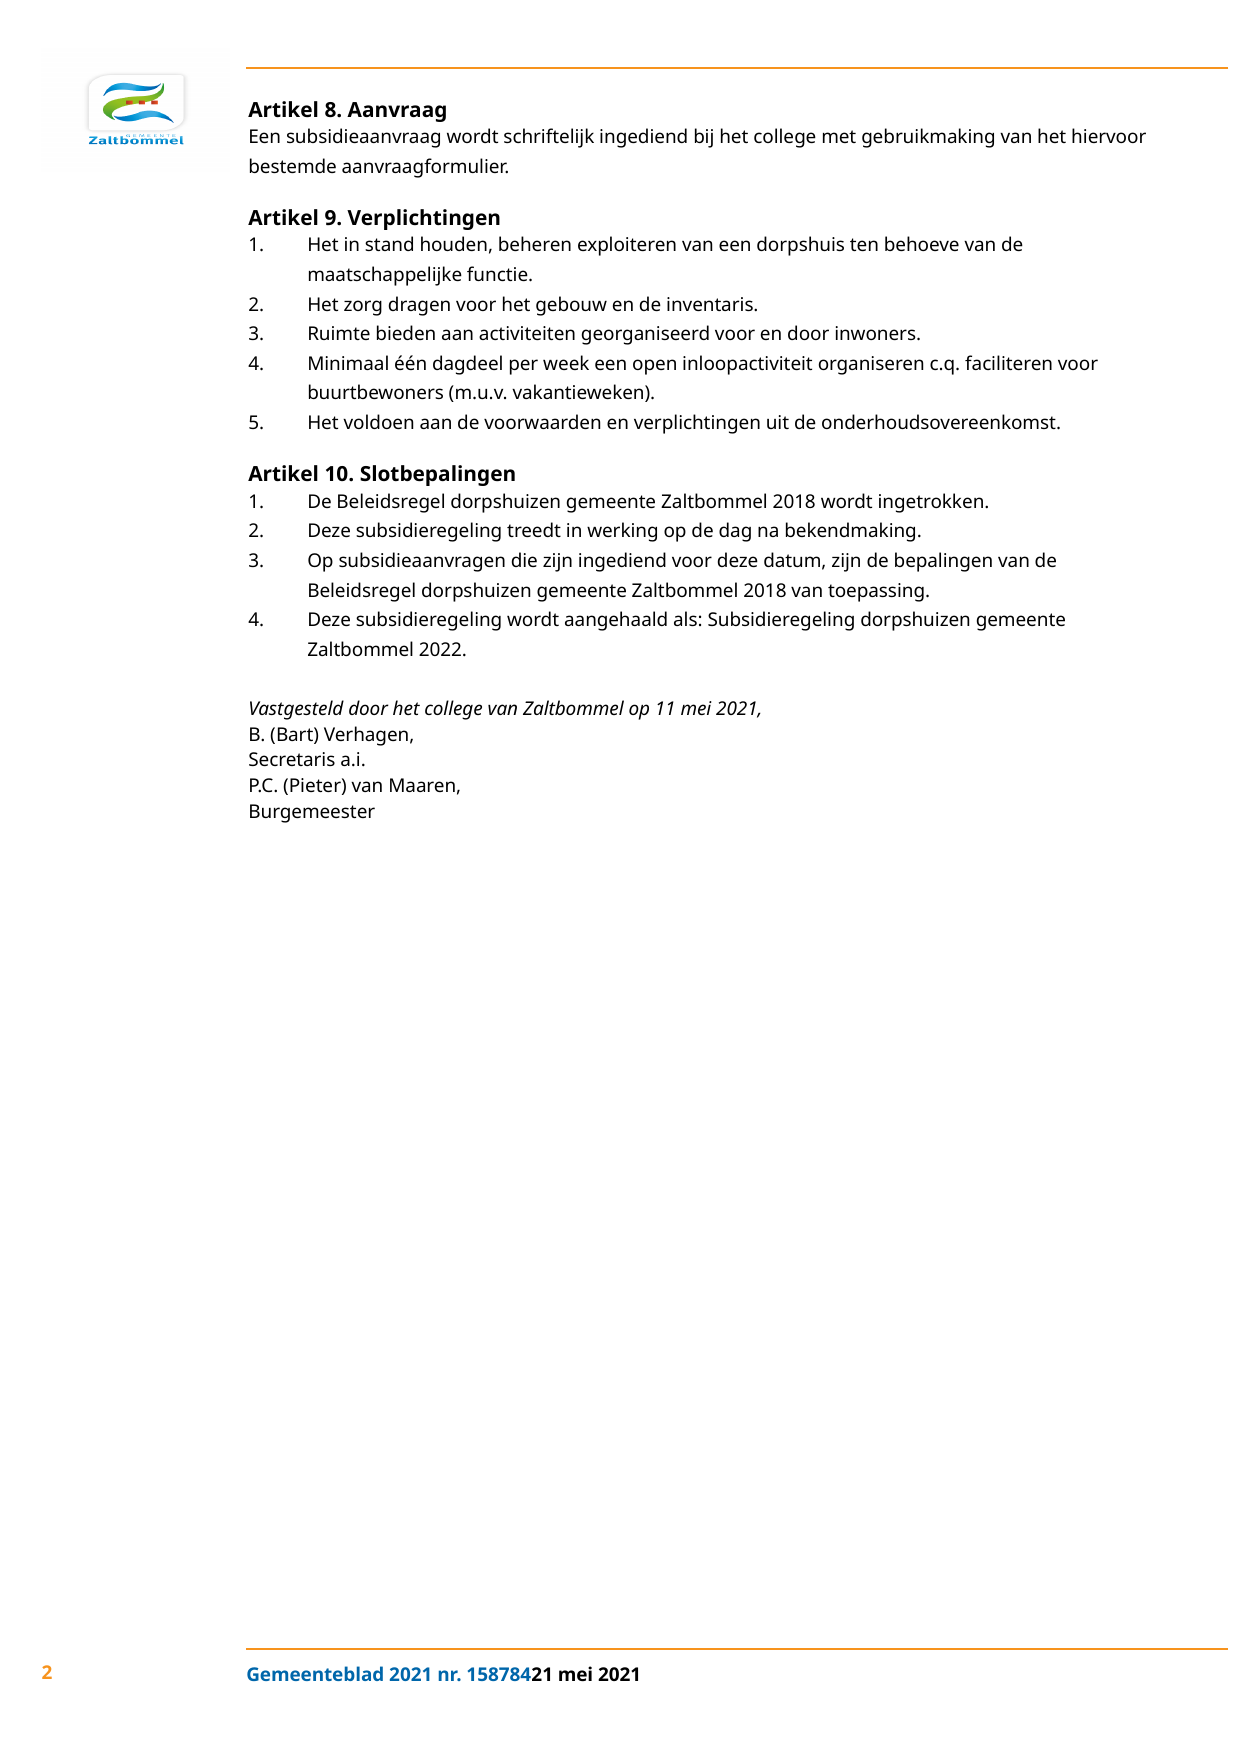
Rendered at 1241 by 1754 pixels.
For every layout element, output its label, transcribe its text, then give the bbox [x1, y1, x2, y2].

list Minimaal één dagdeel per week een open inloopactiviteit organiseren c.q. faciliteren voor buurtbewoners (m.u.v. vakantieweken). [248, 350, 1152, 405]
list Het zorg dragen voor het gebouw en de inventaris. [248, 291, 1152, 317]
text Artikel 8. Aanvraag [248, 95, 1152, 123]
picture [41, 47, 231, 172]
text P.C. (Pieter) van Maaren, [248, 772, 1152, 798]
text Artikel 10. Slotbepalingen [248, 459, 1152, 488]
text Vastgesteld door het college van Zaltbommel op 11 mei 2021, [248, 695, 1152, 721]
text Burgemeester [248, 798, 1152, 824]
list Deze subsidieregeling treedt in werking op de dag na bekendmaking. [248, 518, 1152, 543]
list Ruimte bieden aan activiteiten georganiseerd voor en door inwoners. [248, 320, 1152, 346]
list Op subsidieaanvragen die zijn ingediend voor deze datum, zijn de bepalingen van de Beleidsregel dorpshuizen gemeente Zaltbommel 2018 van toepassing. [248, 547, 1152, 602]
text Een subsidieaanvraag wordt schriftelijk ingediend bij het college met gebruikmaking van het hiervoor bestemde aanvraagformulier. [248, 123, 1152, 178]
text B. (Bart) Verhagen, [248, 721, 1152, 747]
text Secretaris a.i. [248, 747, 1152, 772]
list Deze subsidieregeling wordt aangehaald als: Subsidieregeling dorpshuizen gemeente Zaltbommel 2022. [248, 606, 1152, 662]
list Het in stand houden, beheren exploiteren van een dorpshuis ten behoeve van de maatschappelijke functie. [248, 232, 1152, 287]
list De Beleidsregel dorpshuizen gemeente Zaltbommel 2018 wordt ingetrokken. [248, 488, 1152, 514]
text Artikel 9. Verplichtingen [248, 203, 1152, 232]
list Het voldoen aan de voorwaarden en verplichtingen uit de onderhoudsovereenkomst. [248, 409, 1152, 435]
